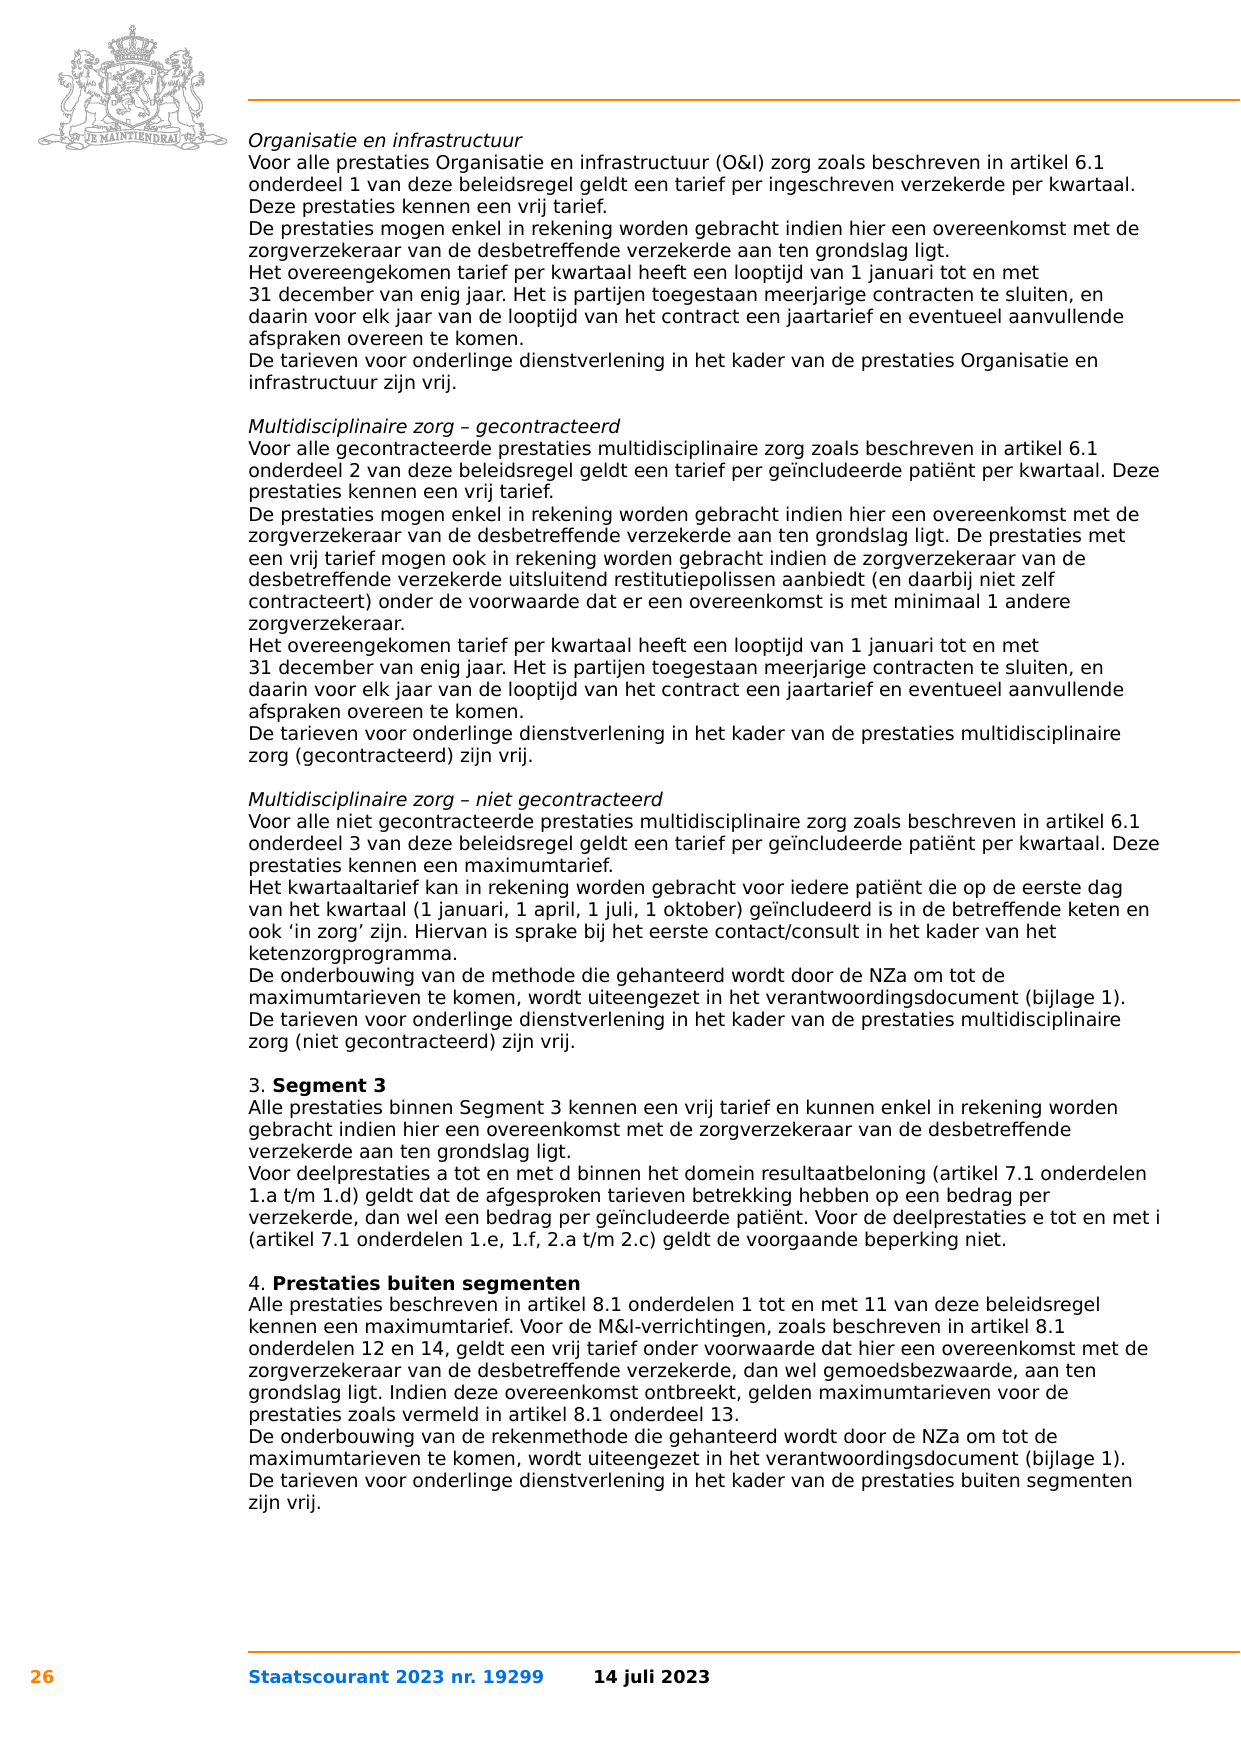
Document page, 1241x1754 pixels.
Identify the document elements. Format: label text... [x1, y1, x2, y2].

text Het overeengekomen tarief per kwartaal heeft een looptijd van 1 januari tot en met 31 december van enig jaar. Het is partijen toegestaan meerjarige contracten te sluiten, en daarin voor elk jaar van de looptijd van het contract een jaartarief en eventueel aanvullende afspraken overeen te komen. [248, 635, 1163, 723]
text De prestaties mogen enkel in rekening worden gebracht indien hier een overeenkomst met de zorgverzekeraar van de desbetreffende verzekerde aan ten grondslag ligt. [248, 218, 1163, 262]
text Alle prestaties binnen Segment 3 kennen een vrij tarief en kunnen enkel in rekening worden gebracht indien hier een overeenkomst met de zorgverzekeraar van de desbetreffende verzekerde aan ten grondslag ligt. [248, 1097, 1163, 1163]
text Voor deelprestaties a tot en met d binnen het domein resultaatbeloning (artikel 7.1 onderdelen 1.a t/m 1.d) geldt dat de afgesproken tarieven betrekking hebben op een bedrag per verzekerde, dan wel een bedrag per geïncludeerde patiënt. Voor de deelprestaties e tot en met i (artikel 7.1 onderdelen 1.e, 1.f, 2.a t/m 2.c) geldt de voorgaande beperking niet. [248, 1163, 1163, 1251]
text De prestaties mogen enkel in rekening worden gebracht indien hier een overeenkomst met de zorgverzekeraar van de desbetreffende verzekerde aan ten grondslag ligt. De prestaties met een vrij tarief mogen ook in rekening worden gebracht indien de zorgverzekeraar van de desbetreffende verzekerde uitsluitend restitutiepolissen aanbiedt (en daarbij niet zelf contracteert) onder de voorwaarde dat er een overeenkomst is met minimaal 1 andere zorgverzekeraar. [248, 503, 1163, 635]
text Voor alle niet gecontracteerde prestaties multidisciplinaire zorg zoals beschreven in artikel 6.1 onderdeel 3 van deze beleidsregel geldt een tarief per geïncludeerde patiënt per kwartaal. Deze prestaties kennen een maximumtarief. [248, 811, 1163, 877]
text Het kwartaaltarief kan in rekening worden gebracht voor iedere patiënt die op de eerste dag van het kwartaal (1 januari, 1 april, 1 juli, 1 oktober) geïncludeerd is in de betreffende keten en ook ‘in zorg’ zijn. Hiervan is sprake bij het eerste contact/consult in het kader van het ketenzorgprogramma. [248, 877, 1163, 965]
text De onderbouwing van de rekenmethode die gehanteerd wordt door de NZa om tot de maximumtarieven te komen, wordt uiteengezet in het verantwoordingsdocument (bijlage 1). [248, 1426, 1163, 1470]
text Voor alle prestaties Organisatie en infrastructuur (O&I) zorg zoals beschreven in artikel 6.1 onderdeel 1 van deze beleidsregel geldt een tarief per ingeschreven verzekerde per kwartaal. Deze prestaties kennen een vrij tarief. [248, 152, 1163, 218]
text Het overeengekomen tarief per kwartaal heeft een looptijd van 1 januari tot en met 31 december van enig jaar. Het is partijen toegestaan meerjarige contracten te sluiten, en daarin voor elk jaar van de looptijd van het contract een jaartarief en eventueel aanvullende afspraken overeen te komen. [248, 262, 1163, 350]
text 4. Prestaties buiten segmenten [248, 1272, 1163, 1294]
text 3. Segment 3 [248, 1075, 1163, 1097]
subtitle Multidisciplinaire zorg – niet gecontracteerd [248, 789, 1163, 811]
text De tarieven voor onderlinge dienstverlening in het kader van de prestaties multidisciplinaire zorg (niet gecontracteerd) zijn vrij. [248, 1009, 1163, 1053]
text Voor alle gecontracteerde prestaties multidisciplinaire zorg zoals beschreven in artikel 6.1 onderdeel 2 van deze beleidsregel geldt een tarief per geïncludeerde patiënt per kwartaal. Deze prestaties kennen een vrij tarief. [248, 437, 1163, 503]
subtitle Organisatie en infrastructuur [248, 130, 1163, 152]
text De onderbouwing van de methode die gehanteerd wordt door de NZa om tot de maximumtarieven te komen, wordt uiteengezet in het verantwoordingsdocument (bijlage 1). [248, 965, 1163, 1009]
subtitle Multidisciplinaire zorg – gecontracteerd [248, 416, 1163, 437]
picture [38, 25, 227, 150]
text Alle prestaties beschreven in artikel 8.1 onderdelen 1 tot en met 11 van deze beleidsregel kennen een maximumtarief. Voor de M&I-verrichtingen, zoals beschreven in artikel 8.1 onderdelen 12 en 14, geldt een vrij tarief onder voorwaarde dat hier een overeenkomst met de zorgverzekeraar van de desbetreffende verzekerde, dan wel gemoedsbezwaarde, aan ten grondslag ligt. Indien deze overeenkomst ontbreekt, gelden maximumtarieven voor de prestaties zoals vermeld in artikel 8.1 onderdeel 13. [248, 1294, 1163, 1426]
text De tarieven voor onderlinge dienstverlening in het kader van de prestaties buiten segmenten zijn vrij. [248, 1470, 1163, 1514]
text De tarieven voor onderlinge dienstverlening in het kader van de prestaties Organisatie en infrastructuur zijn vrij. [248, 350, 1163, 394]
text De tarieven voor onderlinge dienstverlening in het kader van de prestaties multidisciplinaire zorg (gecontracteerd) zijn vrij. [248, 723, 1163, 767]
